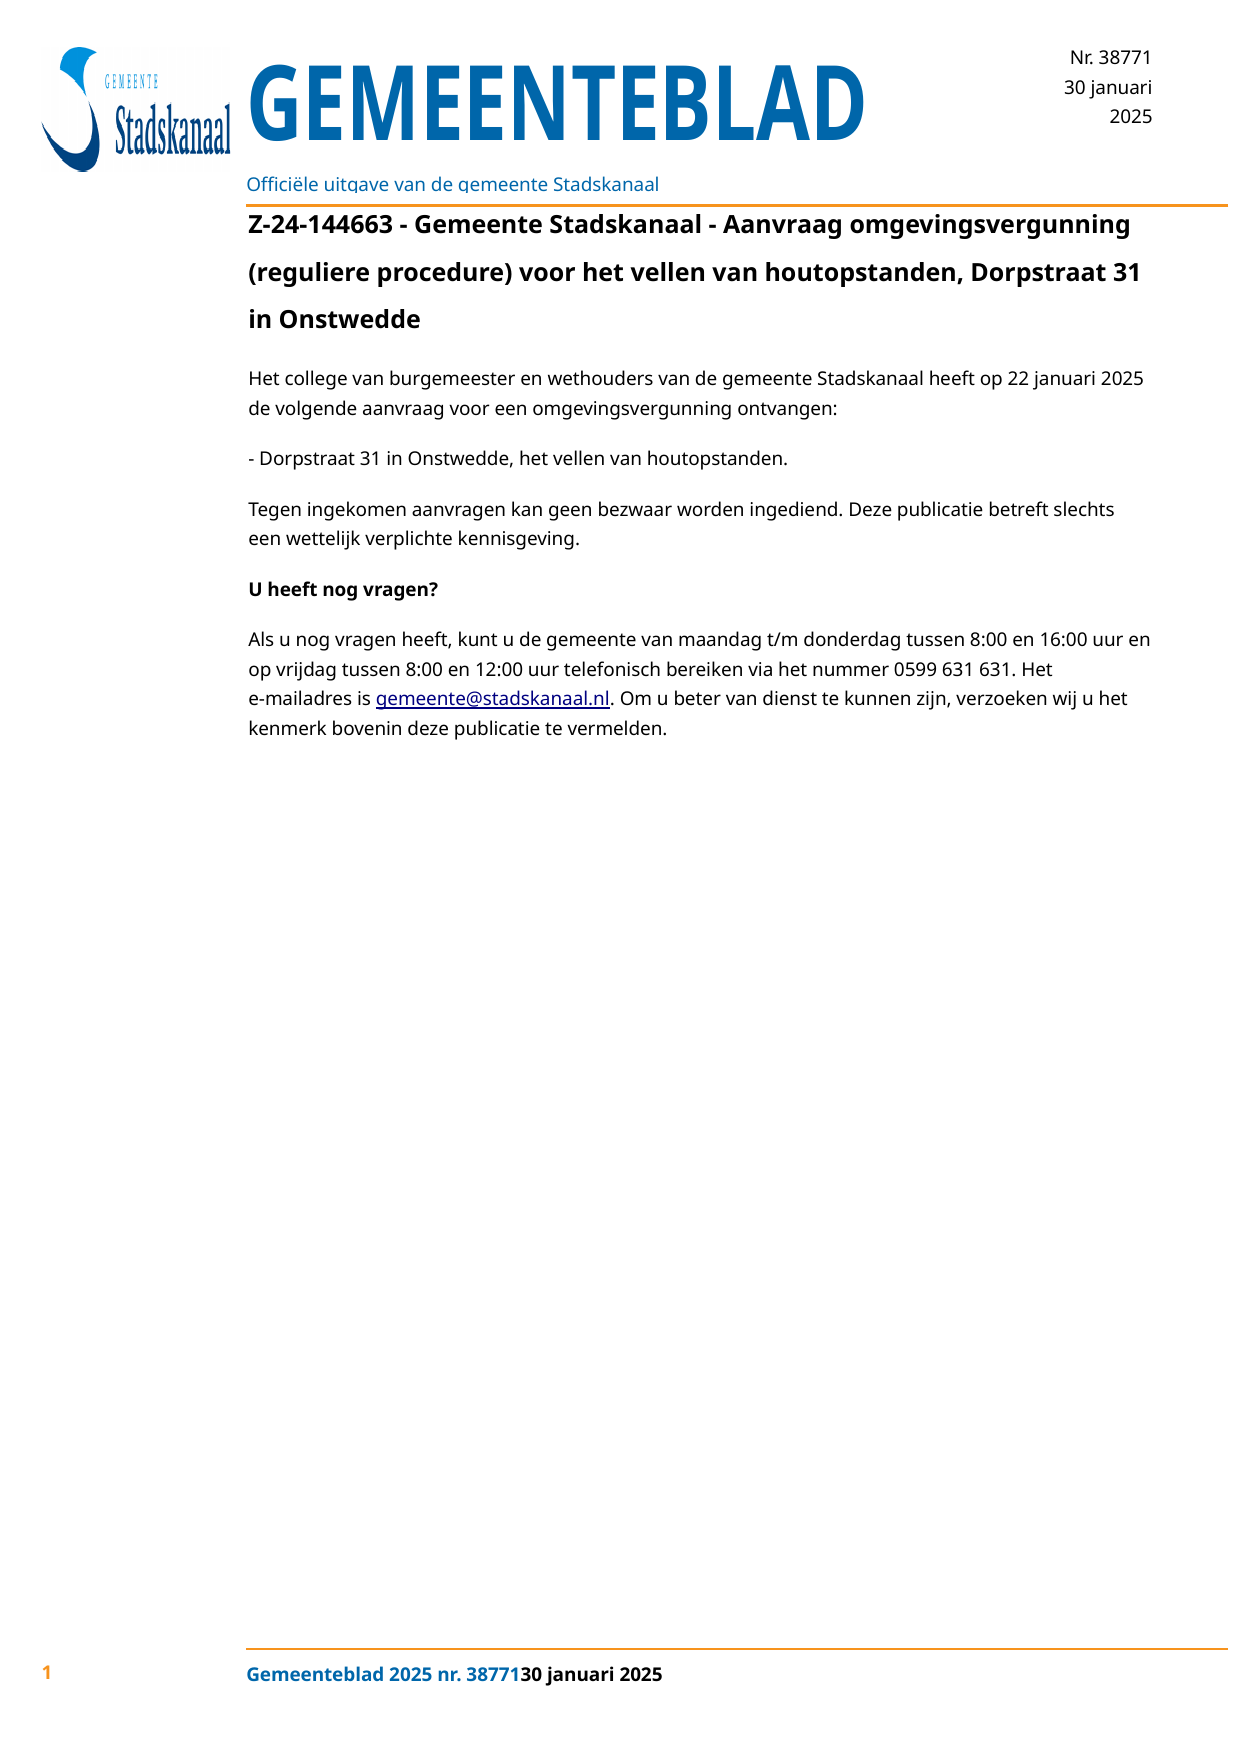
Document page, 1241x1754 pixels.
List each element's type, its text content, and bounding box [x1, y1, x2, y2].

text Z-24-144663 - Gemeente Stadskanaal - Aanvraag omgevingsvergunning (reguliere procedure) voor het vellen van houtopstanden, Dorpstraat 31 in Onstwedde [248, 207, 1152, 336]
text Als u nog vragen heeft, kunt u de gemeente van maandag t/m donderdag tussen 8:00 en 16:00 uur en op vrijdag tussen 8:00 en 12:00 uur telefonisch bereiken via het nummer 0599 631 631. Het e‑mailadres is gemeente@stadskanaal.nl. Om u beter van dienst te kunnen zijn, verzoeken wij u het kenmerk bovenin deze publicatie te vermelden. [248, 626, 1152, 741]
text Het college van burgemeester en wethouders van de gemeente Stadskanaal heeft op 22 januari 2025 de volgende aanvraag voor een omgevingsvergunning ontvangen: [248, 366, 1152, 421]
text - Dorpstraat 31 in Onstwedde, het vellen van houtopstanden. [248, 446, 1152, 471]
text Tegen ingekomen aanvragen kan geen bezwaar worden ingediend. Deze publicatie betreft slechts een wettelijk verplichte kennisgeving. [248, 496, 1152, 551]
picture [41, 47, 231, 172]
text U heeft nog vragen? [248, 576, 1152, 602]
